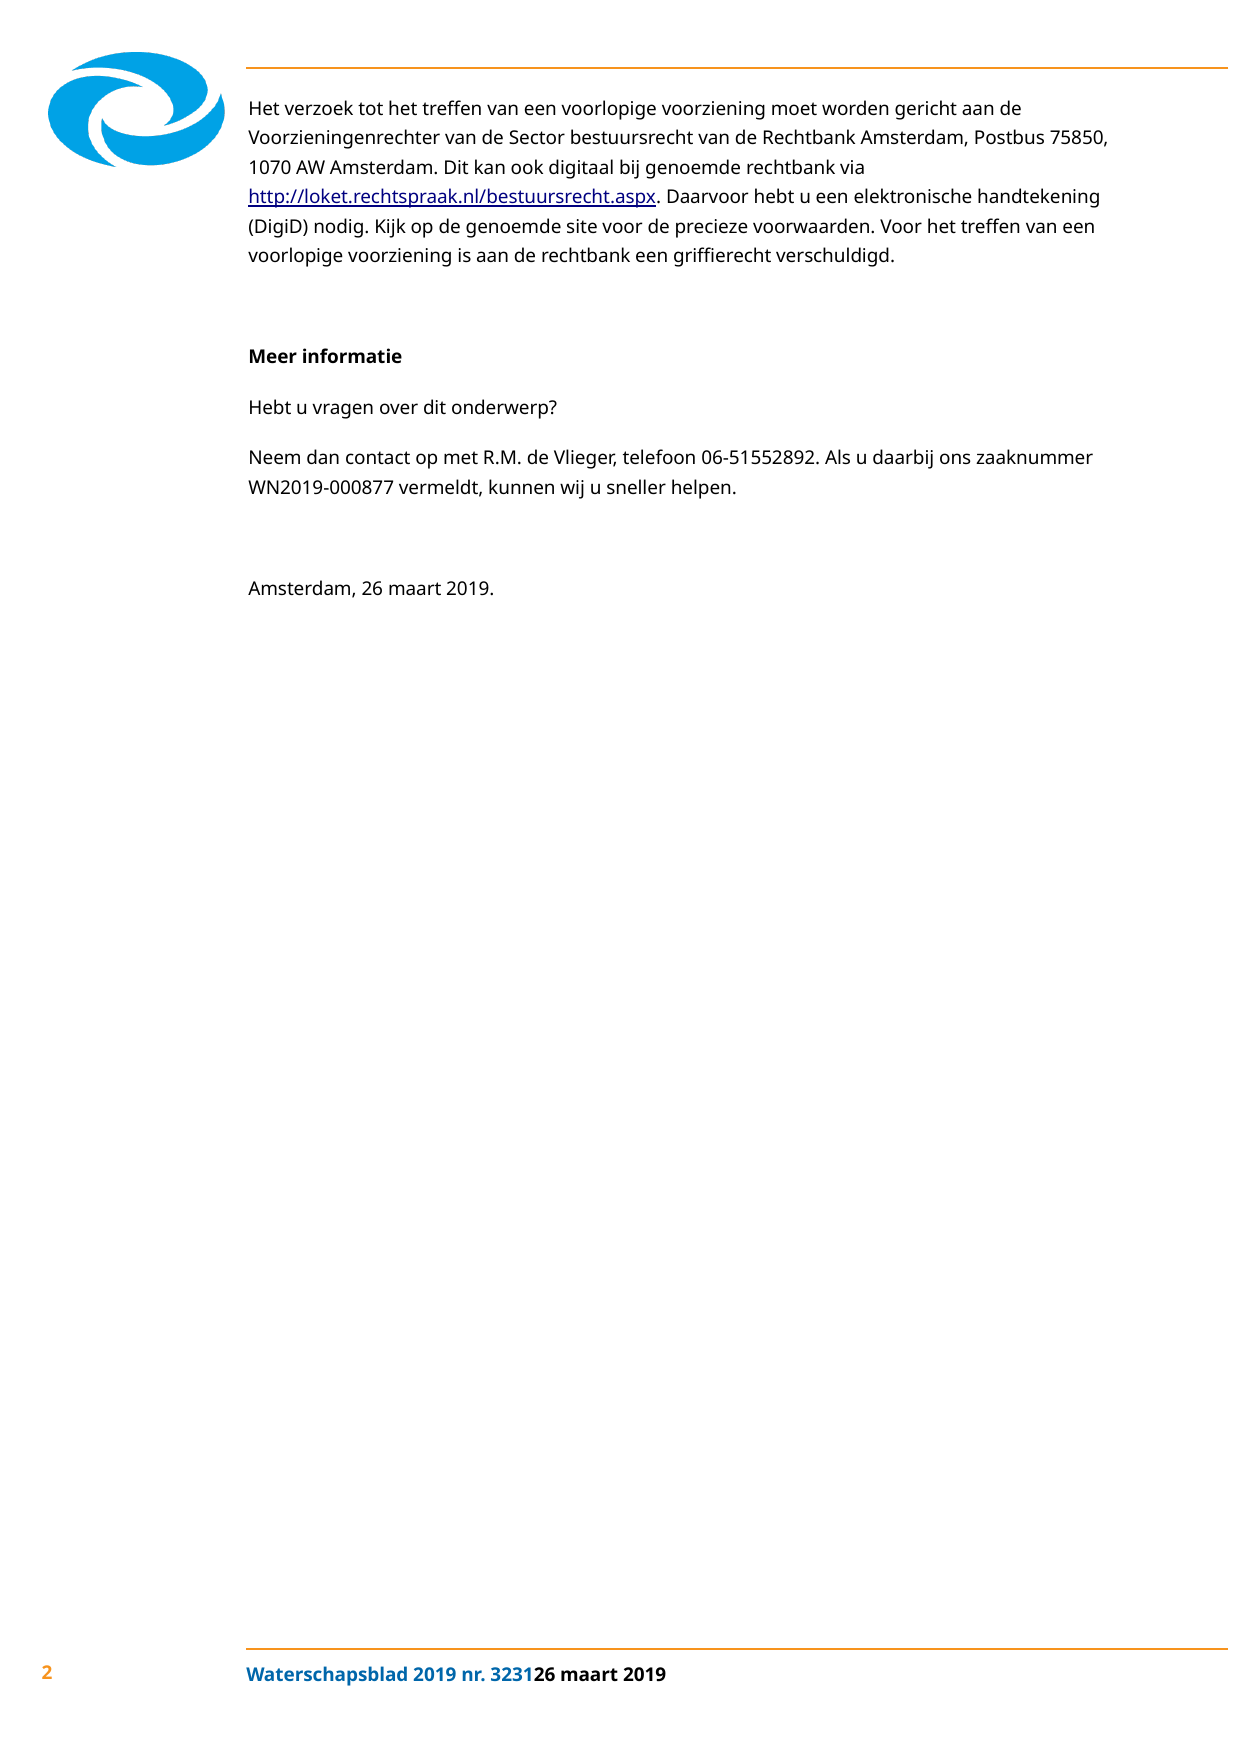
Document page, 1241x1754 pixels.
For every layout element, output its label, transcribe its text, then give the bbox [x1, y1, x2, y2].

text Neem dan contact op met R.M. de Vlieger, telefoon 06-51552892. Als u daarbij ons zaaknummer WN2019-000877 vermeldt, kunnen wij u sneller helpen. [248, 444, 1152, 500]
text Hebt u vragen over dit onderwerp? [248, 394, 1152, 420]
text Het verzoek tot het treffen van een voorlopige voorziening moet worden gericht aan de Voorzieningenrechter van de Sector bestuursrecht van de Rechtbank Amsterdam, Postbus 75850, 1070 AW Amsterdam. Dit kan ook digitaal bij genoemde rechtbank via http://loket.rechtspraak.nl/bestuursrecht.aspx. Daarvoor hebt u een elektronische handtekening (DigiD) nodig. Kijk op de genoemde site voor de precieze voorwaarden. Voor het treffen van een voorlopige voorziening is aan de rechtbank een griffierecht verschuldigd. [248, 95, 1152, 268]
text Amsterdam, 26 maart 2019. [248, 575, 1152, 601]
text Meer informatie [248, 343, 1152, 369]
picture [41, 47, 231, 172]
